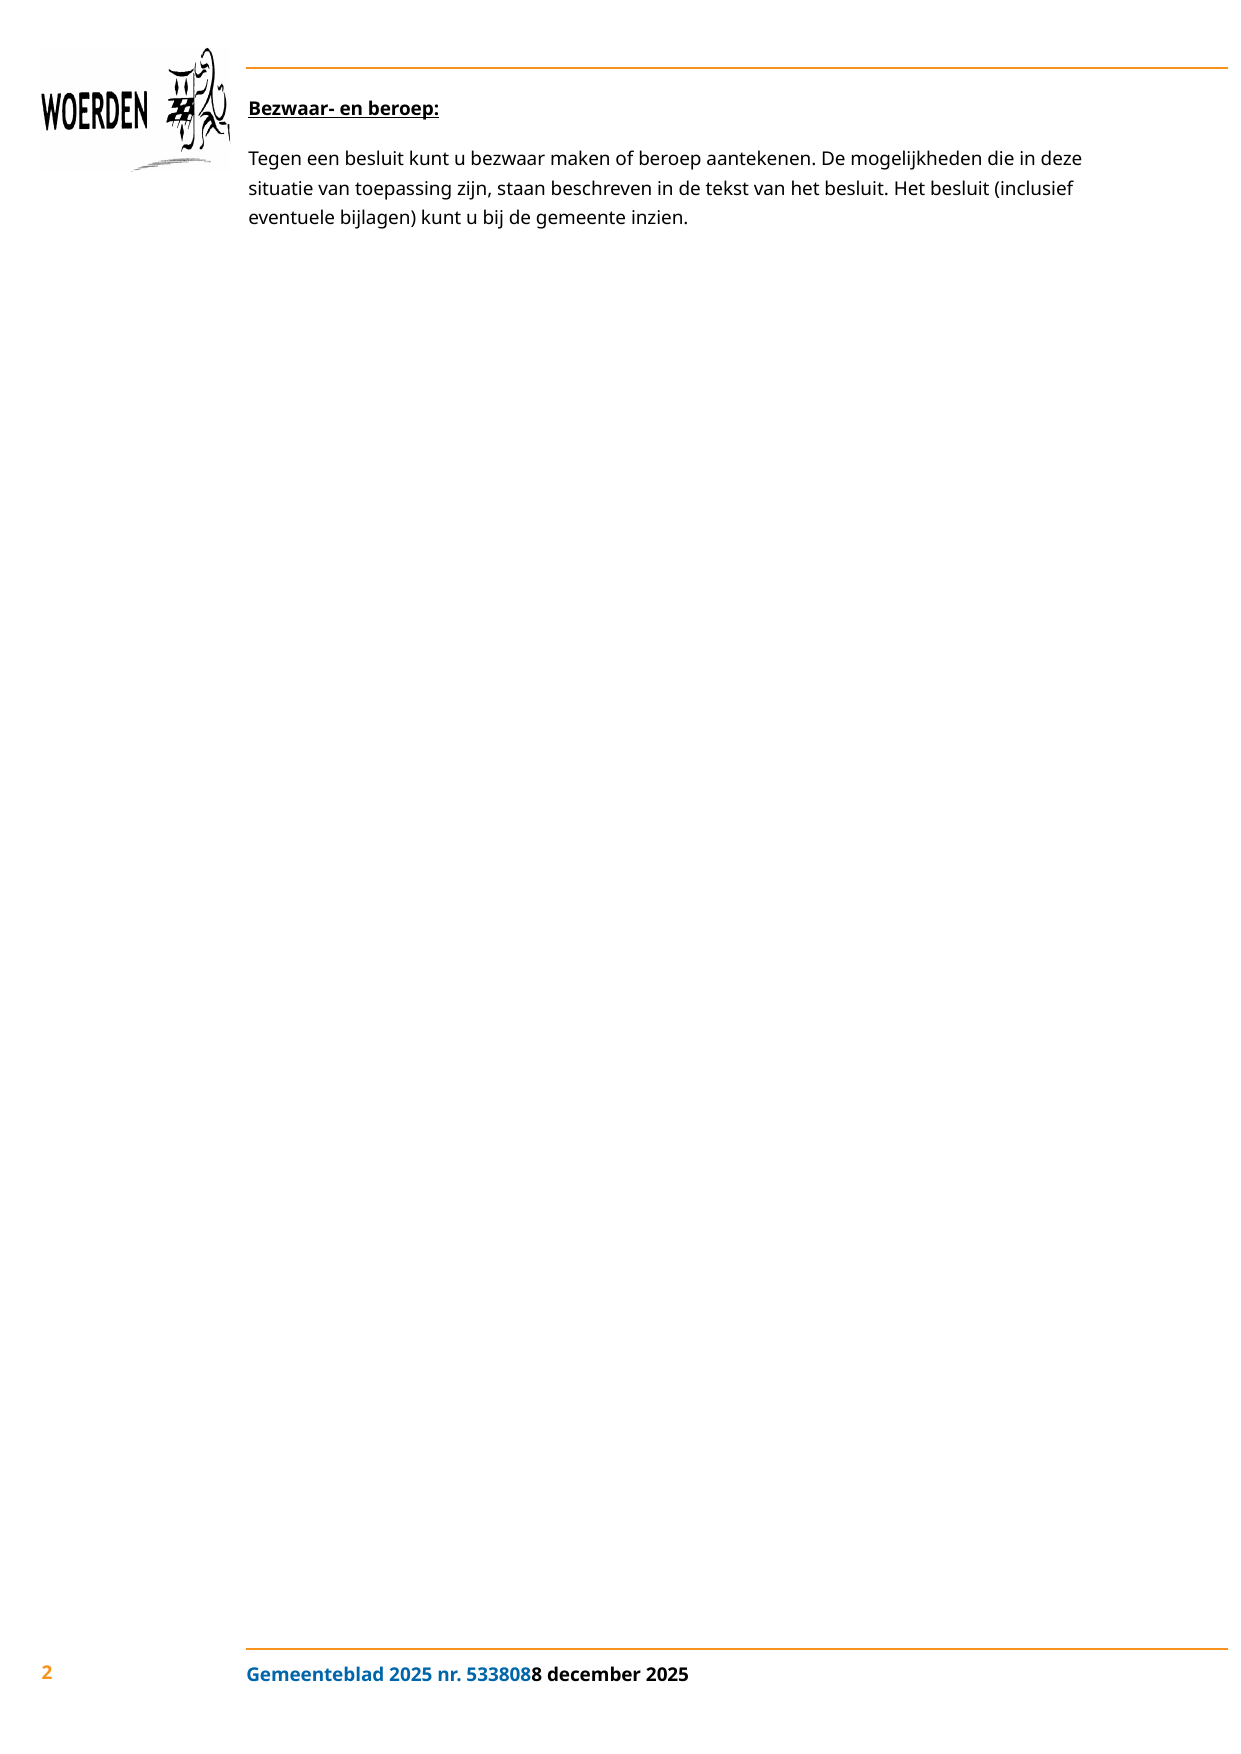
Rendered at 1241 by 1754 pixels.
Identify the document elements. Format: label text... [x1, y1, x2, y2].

picture [41, 47, 231, 172]
text Bezwaar- en beroep: [248, 95, 1152, 121]
text Tegen een besluit kunt u bezwaar maken of beroep aantekenen. De mogelijkheden die in deze situatie van toepassing zijn, staan beschreven in de tekst van het besluit. Het besluit (inclusief eventuele bijlagen) kunt u bij de gemeente inzien. [248, 145, 1152, 230]
